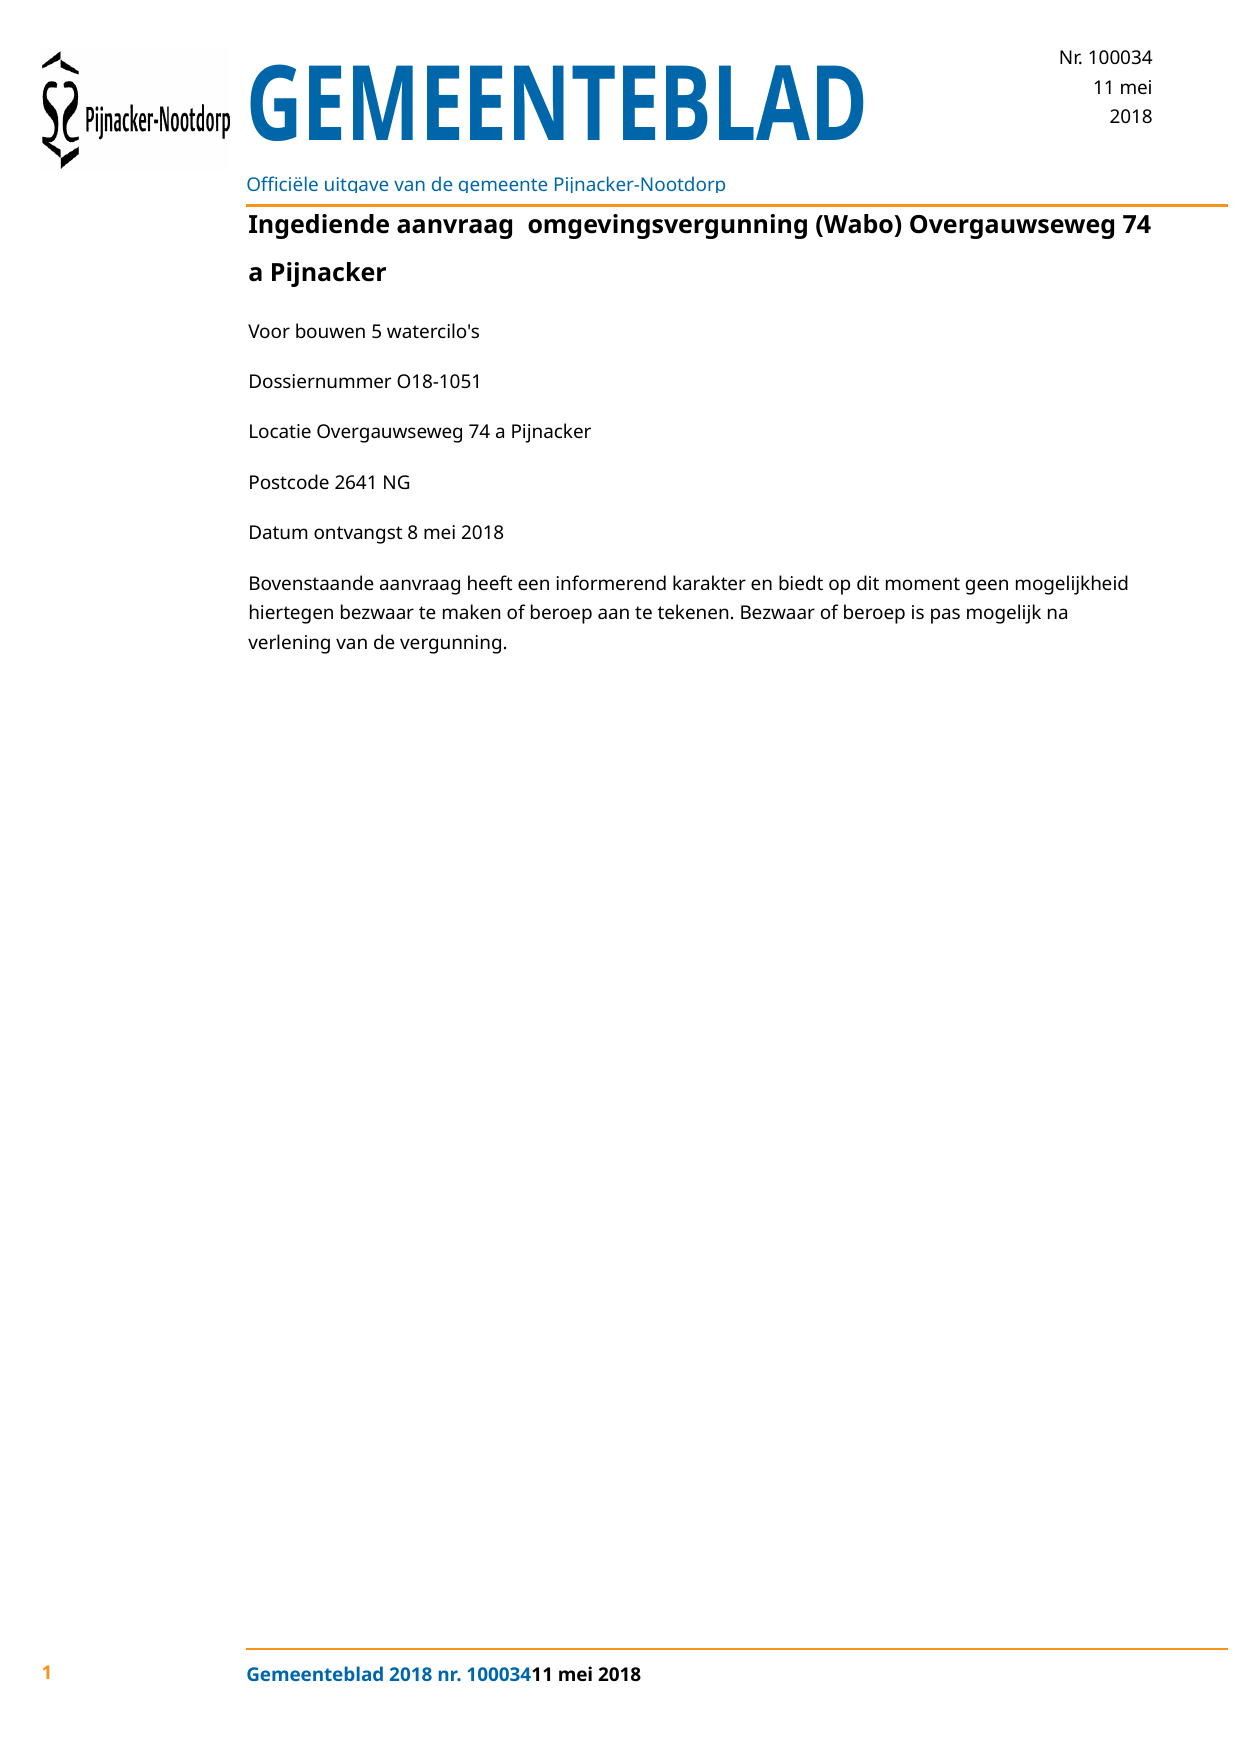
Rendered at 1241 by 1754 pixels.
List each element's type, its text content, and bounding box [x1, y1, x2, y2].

text Bovenstaande aanvraag heeft een informerend karakter en biedt op dit moment geen mogelijkheid hiertegen bezwaar te maken of beroep aan te tekenen. Bezwaar of beroep is pas mogelijk na verlening van de vergunning. [248, 570, 1152, 655]
text Voor bouwen 5 watercilo's [248, 318, 1152, 344]
text Postcode 2641 NG [248, 469, 1152, 495]
text Datum ontvangst 8 mei 2018 [248, 519, 1152, 545]
text Ingediende aanvraag omgevingsvergunning (Wabo) Overgauwseweg 74 a Pijnacker [248, 207, 1152, 288]
text Dossiernummer O18-1051 [248, 368, 1152, 394]
picture [41, 47, 231, 172]
text Locatie Overgauwseweg 74 a Pijnacker [248, 419, 1152, 444]
